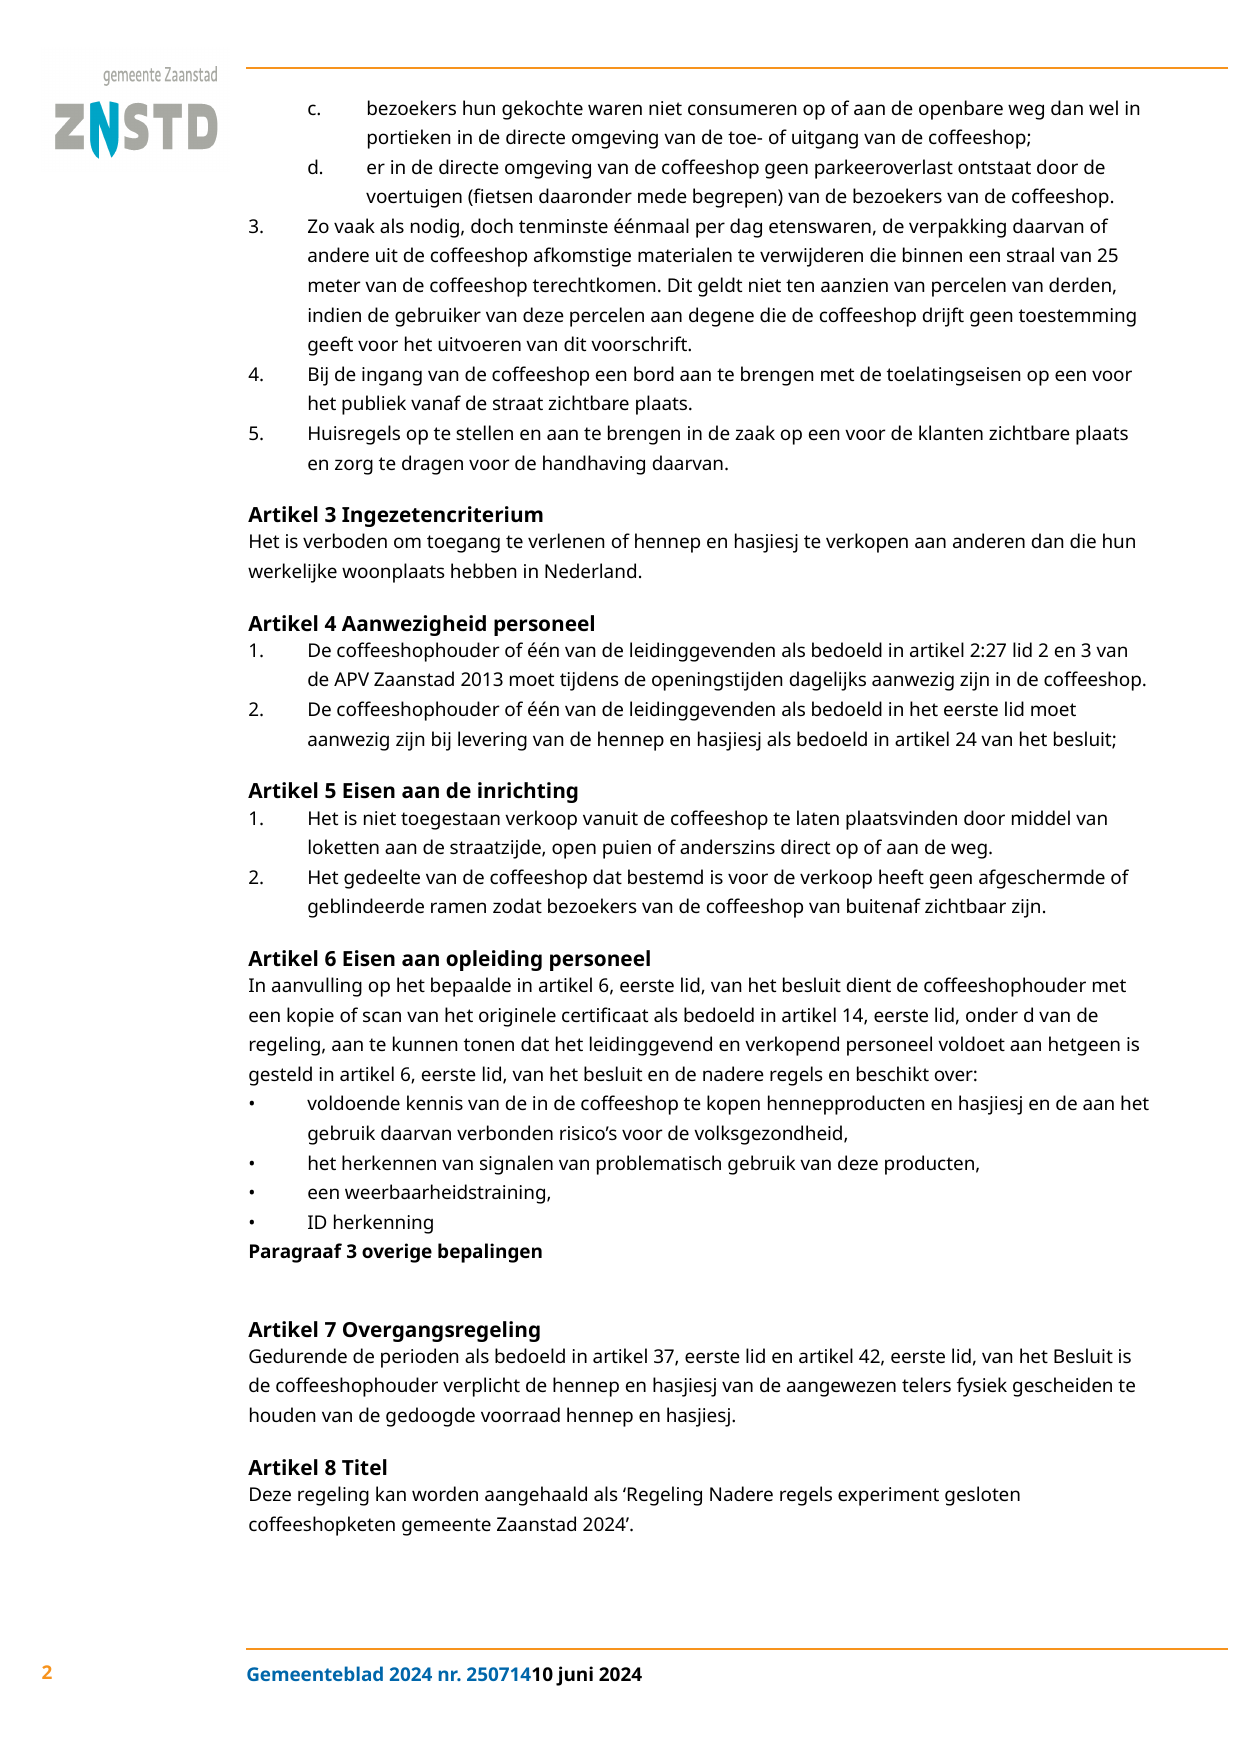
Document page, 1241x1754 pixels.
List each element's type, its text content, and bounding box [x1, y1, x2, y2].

list Huisregels op te stellen en aan te brengen in de zaak op een voor de klanten zichtbare plaats en zorg te dragen voor de handhaving daarvan. [248, 420, 1152, 476]
text Artikel 8 Titel [248, 1453, 1152, 1481]
text Gedurende de perioden als bedoeld in artikel 37, eerste lid en artikel 42, eerste lid, van het Besluit is de coffeeshophouder verplicht de hennep en hasjiesj van de aangewezen telers fysiek gescheiden te houden van de gedoogde voorraad hennep en hasjiesj. [248, 1343, 1152, 1428]
text Deze regeling kan worden aangehaald als ‘Regeling Nadere regels experiment gesloten coffeeshopketen gemeente Zaanstad 2024’. [248, 1481, 1152, 1536]
list ID herkenning [248, 1209, 1152, 1235]
list De coffeeshophouder of één van de leidinggevenden als bedoeld in het eerste lid moet aanwezig zijn bij levering van de hennep en hasjiesj als bedoeld in artikel 24 van het besluit; [248, 696, 1152, 752]
text Artikel 3 Ingezetencriterium [248, 500, 1152, 529]
text Artikel 6 Eisen aan opleiding personeel [248, 944, 1152, 972]
list bezoekers hun gekochte waren niet consumeren op of aan de openbare weg dan wel in portieken in de directe omgeving van de toe- of uitgang van de coffeeshop; [307, 95, 1152, 150]
list Zo vaak als nodig, doch tenminste éénmaal per dag etenswaren, de verpakking daarvan of andere uit de coffeeshop afkomstige materialen te verwijderen die binnen een straal van 25 meter van de coffeeshop terechtkomen. Dit geldt niet ten aanzien van percelen van derden, indien de gebruiker van deze percelen aan degene die de coffeeshop drijft geen toestemming geeft voor het uitvoeren van dit voorschrift. [248, 213, 1152, 357]
text Het is verboden om toegang te verlenen of hennep en hasjiesj te verkopen aan anderen dan die hun werkelijke woonplaats hebben in Nederland. [248, 529, 1152, 584]
text Paragraaf 3 overige bepalingen [248, 1238, 1152, 1264]
list een weerbaarheidstraining, [248, 1179, 1152, 1205]
list voldoende kennis van de in de coffeeshop te kopen hennepproducten en hasjiesj en de aan het gebruik daarvan verbonden risico’s voor de volksgezondheid, [248, 1091, 1152, 1146]
list Bij de ingang van de coffeeshop een bord aan te brengen met de toelatingseisen op een voor het publiek vanaf de straat zichtbare plaats. [248, 361, 1152, 416]
list er in de directe omgeving van de coffeeshop geen parkeeroverlast ontstaat door de voertuigen (fietsen daaronder mede begrepen) van de bezoekers van de coffeeshop. [307, 154, 1152, 209]
list het herkennen van signalen van problematisch gebruik van deze producten, [248, 1150, 1152, 1176]
list Het is niet toegestaan verkoop vanuit de coffeeshop te laten plaatsvinden door middel van loketten aan de straatzijde, open puien of anderszins direct op of aan de weg. [248, 805, 1152, 860]
text Artikel 7 Overgangsregeling [248, 1315, 1152, 1343]
text In aanvulling op het bepaalde in artikel 6, eerste lid, van het besluit dient de coffeeshophouder met een kopie of scan van het originele certificaat als bedoeld in artikel 14, eerste lid, onder d van de regeling, aan te kunnen tonen dat het leidinggevend en verkopend personeel voldoet aan hetgeen is gesteld in artikel 6, eerste lid, van het besluit en de nadere regels en beschikt over: [248, 972, 1152, 1087]
list Het gedeelte van de coffeeshop dat bestemd is voor de verkoop heeft geen afgeschermde of geblindeerde ramen zodat bezoekers van de coffeeshop van buitenaf zichtbaar zijn. [248, 864, 1152, 919]
text Artikel 4 Aanwezigheid personeel [248, 609, 1152, 637]
list De coffeeshophouder of één van de leidinggevenden als bedoeld in artikel 2:27 lid 2 en 3 van de APV Zaanstad 2013 moet tijdens de openingstijden dagelijks aanwezig zijn in de coffeeshop. [248, 637, 1152, 692]
picture [41, 47, 231, 172]
text Artikel 5 Eisen aan de inrichting [248, 776, 1152, 805]
